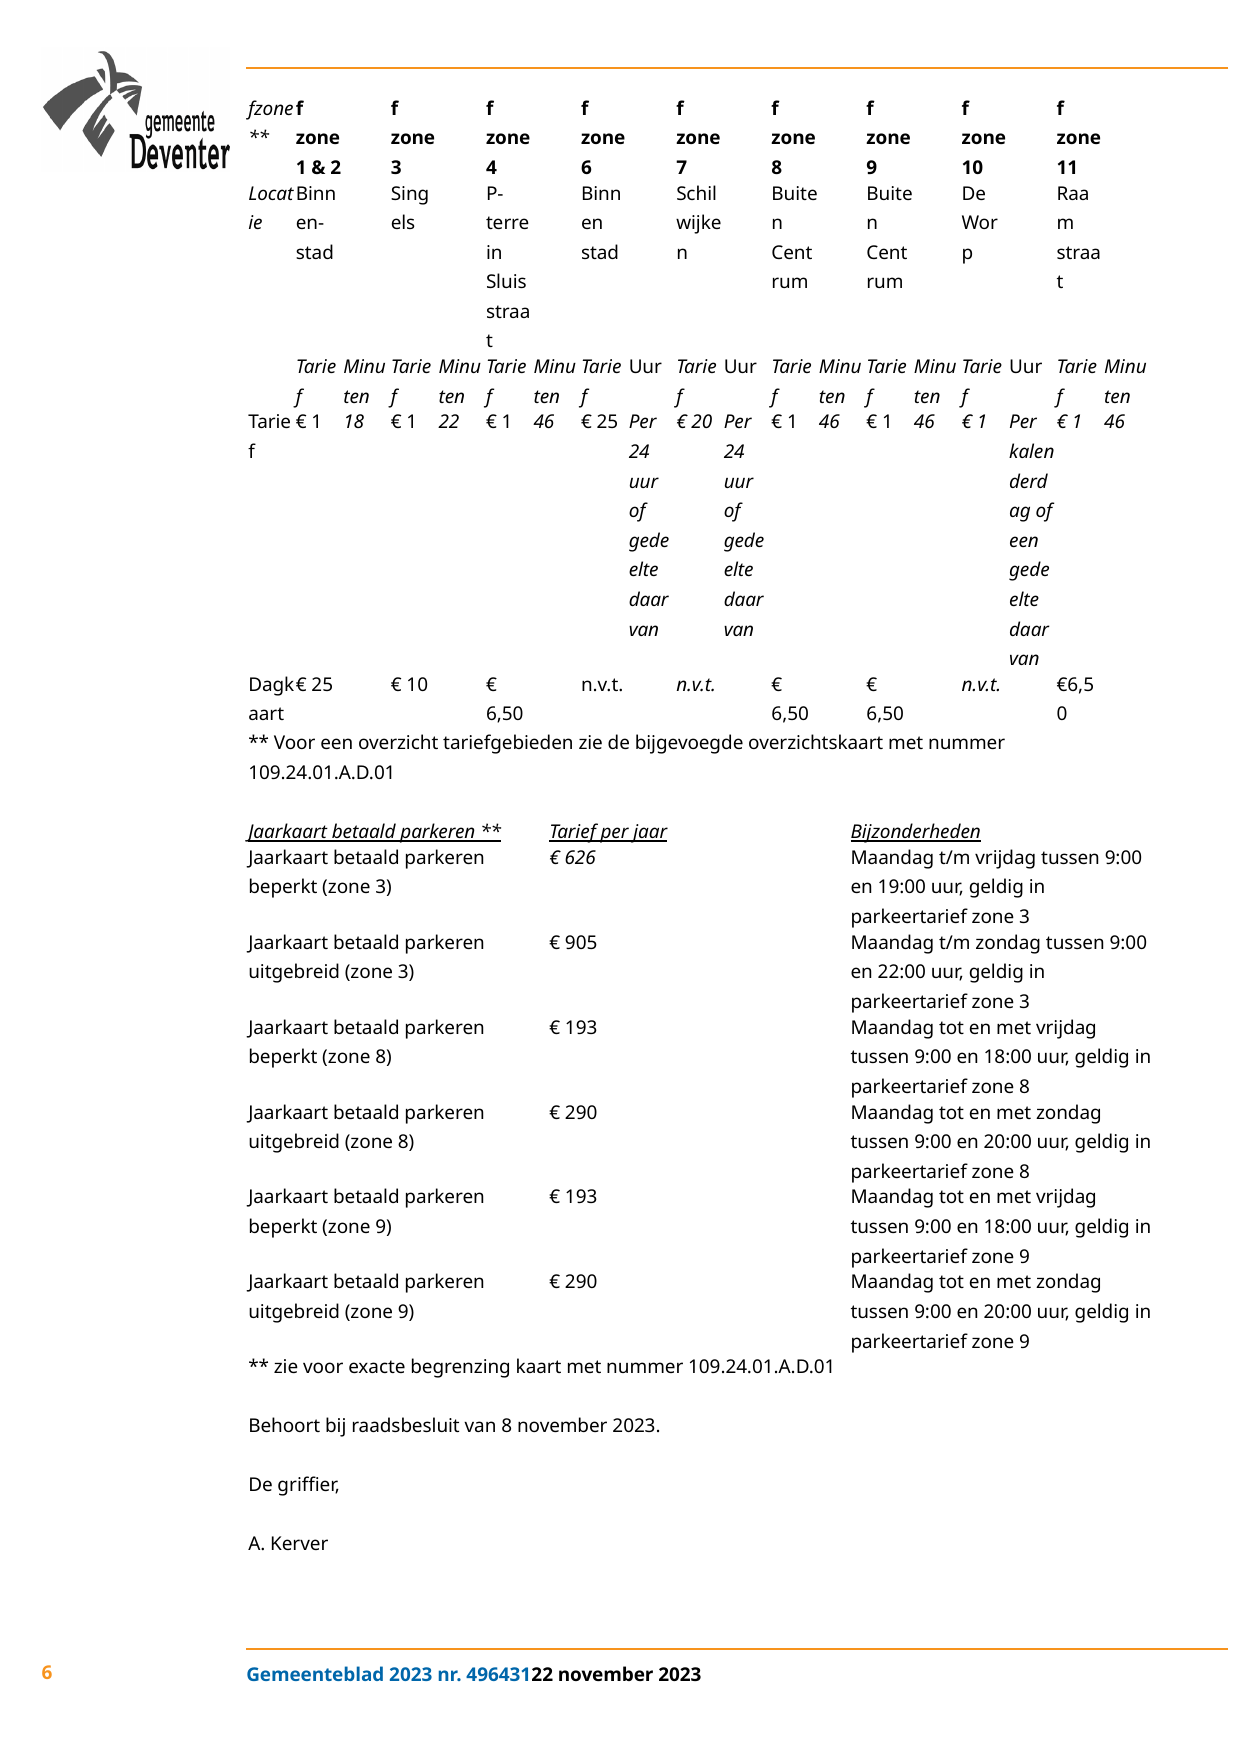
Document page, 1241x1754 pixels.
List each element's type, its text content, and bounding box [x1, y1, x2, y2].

table_cell n.v.t. [961, 671, 1009, 726]
table_cell Tarief [581, 353, 628, 409]
table_cell € 1 [1056, 409, 1104, 671]
table_cell [533, 180, 581, 353]
table_cell [819, 671, 866, 726]
text A. Kerver [248, 1530, 1152, 1556]
table_cell Locatie [248, 180, 296, 353]
table_cell Per 24 uur of gedeelte daarvan [724, 409, 771, 671]
text Behoort bij raadsbesluit van 8 november 2023. [248, 1412, 1152, 1438]
table_cell [724, 180, 771, 353]
table_cell Minuten [819, 353, 866, 409]
table_cell Minuten [533, 353, 581, 409]
table_cell € 290 [549, 1269, 850, 1353]
table_cell € 6,50 [486, 671, 533, 726]
table_cell Minuten [438, 353, 486, 409]
table_cell Jaarkaart betaald parkeren beperkt (zone 3) [248, 844, 549, 929]
table_cell € 6,50 [866, 671, 914, 726]
table_cell Maandag tot en met zondag tussen 9:00 en 20:00 uur, geldig in parkeertarief zone 8 [850, 1099, 1152, 1184]
table_cell € 1 [391, 409, 438, 671]
table_cell Raam straat [1056, 180, 1104, 353]
table_cell [819, 180, 866, 353]
table_cell Per kalenderdag of een gedeelte daarvan [1009, 409, 1056, 671]
table_header f zone 9 [866, 95, 914, 180]
table_cell [343, 180, 391, 353]
table_cell € 1 [296, 409, 343, 671]
table_cell Uur [629, 353, 676, 409]
table_header f zone 1 & 2 [296, 95, 343, 180]
table_cell € 25 [296, 671, 343, 726]
table_cell Tarief [248, 409, 296, 671]
table_cell Dagkaart [248, 671, 296, 726]
text De griffier, [248, 1471, 1152, 1497]
table_cell Jaarkaart betaald parkeren beperkt (zone 9) [248, 1184, 549, 1269]
table_cell € 290 [549, 1099, 850, 1184]
table_header [533, 95, 581, 180]
table_cell Maandag t/m vrijdag tussen 9:00 en 19:00 uur, geldig in parkeertarief zone 3 [850, 844, 1152, 929]
table_cell Binnen stad [581, 180, 628, 353]
table_cell € 6,50 [771, 671, 819, 726]
table_cell Schilwijken [676, 180, 723, 353]
table_cell Buiten Centrum [771, 180, 819, 353]
table_cell P- terrein Sluisstraat [486, 180, 533, 353]
table_cell Maandag t/m zondag tussen 9:00 en 22:00 uur, geldig in parkeertarief zone 3 [850, 929, 1152, 1014]
table_cell [724, 671, 771, 726]
table_cell Minuten [343, 353, 391, 409]
table_header [438, 95, 486, 180]
table_cell 46 [819, 409, 866, 671]
table_cell [248, 353, 296, 409]
table_cell € 1 [771, 409, 819, 671]
table_cell [629, 180, 676, 353]
table_cell € 626 [549, 844, 850, 929]
table_header Tarief per jaar [549, 819, 850, 844]
table_cell Tarief [296, 353, 343, 409]
table_header f zone 3 [391, 95, 438, 180]
table_header [1104, 95, 1152, 180]
table_cell €6,50 [1056, 671, 1104, 726]
table_cell [343, 671, 391, 726]
table_cell Singels [391, 180, 438, 353]
table_cell € 1 [961, 409, 1009, 671]
table_cell € 905 [549, 929, 850, 1014]
table_header Jaarkaart betaald parkeren ** [248, 819, 549, 844]
table_cell € 20 [676, 409, 723, 671]
table_cell 46 [1104, 409, 1152, 671]
table_cell Tarief [391, 353, 438, 409]
table_header Bijzonderheden [850, 819, 1152, 844]
table_cell 18 [343, 409, 391, 671]
table_cell Uur [1009, 353, 1056, 409]
table_cell [629, 671, 676, 726]
table_cell Uur [724, 353, 771, 409]
table_cell € 1 [486, 409, 533, 671]
table_cell ** zie voor exacte begrenzing kaart met nummer 109.24.01.A.D.01 [248, 1354, 1152, 1379]
table_cell Per 24 uur of gedeelte daarvan [629, 409, 676, 671]
table_cell Jaarkaart betaald parkeren beperkt (zone 8) [248, 1014, 549, 1099]
table_cell 46 [914, 409, 961, 671]
table_header [343, 95, 391, 180]
table_cell Buiten Centrum [866, 180, 914, 353]
table_cell Maandag tot en met vrijdag tussen 9:00 en 18:00 uur, geldig in parkeertarief zone 9 [850, 1184, 1152, 1269]
table_cell [1009, 671, 1056, 726]
table_cell Jaarkaart betaald parkeren uitgebreid (zone 3) [248, 929, 549, 1014]
table_header [724, 95, 771, 180]
table_cell Jaarkaart betaald parkeren uitgebreid (zone 9) [248, 1269, 549, 1353]
table_cell [1009, 180, 1056, 353]
table_cell Tarief [1056, 353, 1104, 409]
table_cell Binnen-stad [296, 180, 343, 353]
table_header [629, 95, 676, 180]
table_header f zone 10 [961, 95, 1009, 180]
table_cell Jaarkaart betaald parkeren uitgebreid (zone 8) [248, 1099, 549, 1184]
table_cell [914, 180, 961, 353]
table_cell Tarief [486, 353, 533, 409]
table_cell n.v.t. [676, 671, 723, 726]
table_cell Tarief [676, 353, 723, 409]
table_cell Tarief [961, 353, 1009, 409]
table_header f zone 11 [1056, 95, 1104, 180]
table_cell Minuten [914, 353, 961, 409]
table_header fzone ** [248, 95, 296, 180]
table_cell € 193 [549, 1184, 850, 1269]
table_header [914, 95, 961, 180]
table_cell [914, 671, 961, 726]
table_cell De Worp [961, 180, 1009, 353]
table_cell Tarief [866, 353, 914, 409]
table_cell Tarief [771, 353, 819, 409]
table_cell Minuten [1104, 353, 1152, 409]
table_cell 46 [533, 409, 581, 671]
table_header f zone 6 [581, 95, 628, 180]
table_header f zone 8 [771, 95, 819, 180]
table_cell € 10 [391, 671, 438, 726]
table_cell € 1 [866, 409, 914, 671]
table_cell € 25 [581, 409, 628, 671]
table_cell [533, 671, 581, 726]
table_cell Maandag tot en met vrijdag tussen 9:00 en 18:00 uur, geldig in parkeertarief zone 8 [850, 1014, 1152, 1099]
table_cell n.v.t. [581, 671, 628, 726]
table_cell [1104, 180, 1152, 353]
table_header f zone 7 [676, 95, 723, 180]
text ** Voor een overzicht tariefgebieden zie de bijgevoegde overzichtskaart met nummer 109.24.01.A.D.01 [248, 729, 1152, 785]
table_cell 22 [438, 409, 486, 671]
table_cell [1104, 671, 1152, 726]
table_cell [438, 671, 486, 726]
table_header f zone 4 [486, 95, 533, 180]
table_cell Maandag tot en met zondag tussen 9:00 en 20:00 uur, geldig in parkeertarief zone 9 [850, 1269, 1152, 1353]
table_cell [438, 180, 486, 353]
table_cell € 193 [549, 1014, 850, 1099]
table_header [819, 95, 866, 180]
picture [41, 47, 231, 172]
table_header [1009, 95, 1056, 180]
